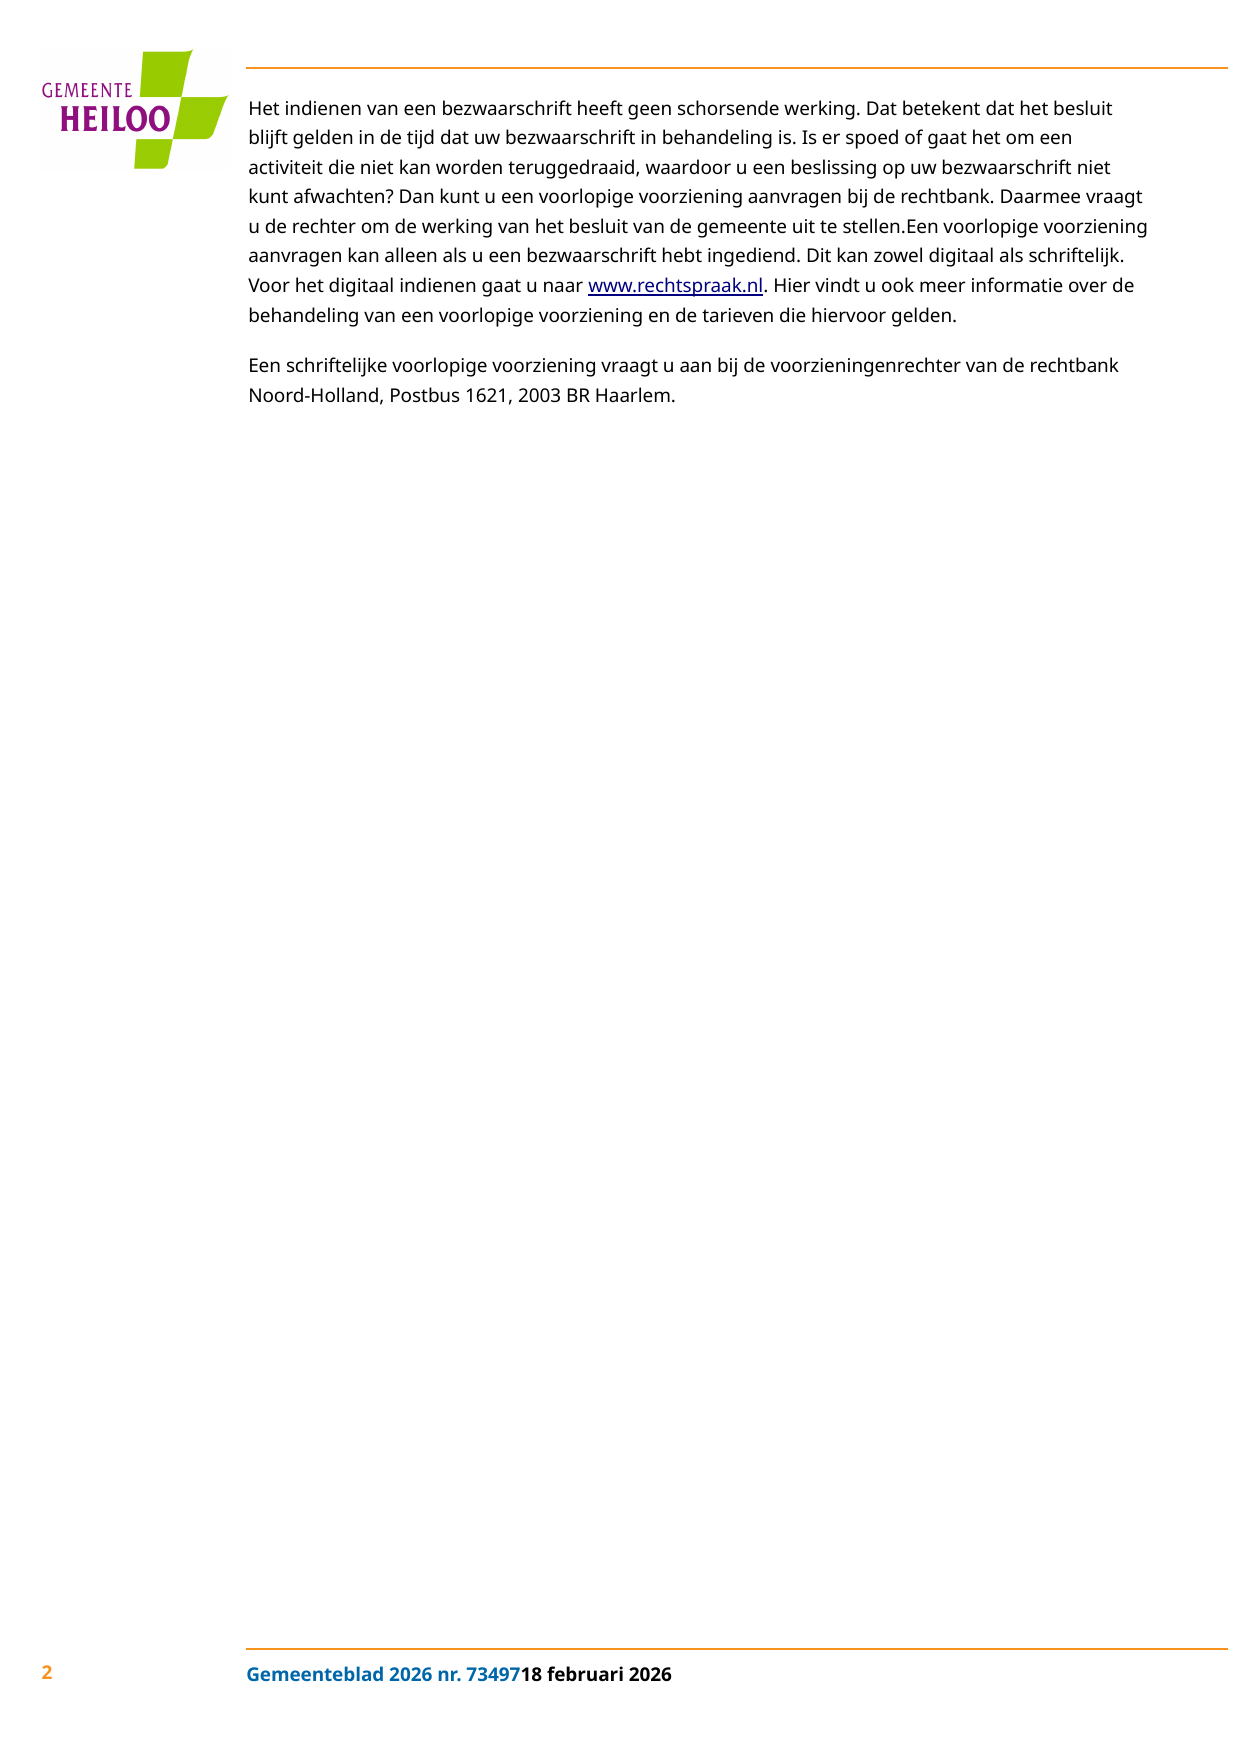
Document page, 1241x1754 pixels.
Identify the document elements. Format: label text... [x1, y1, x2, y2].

text Het indienen van een bezwaarschrift heeft geen schorsende werking. Dat betekent dat het besluit blijft gelden in de tijd dat uw bezwaarschrift in behandeling is. Is er spoed of gaat het om een activiteit die niet kan worden teruggedraaid, waardoor u een beslissing op uw bezwaarschrift niet kunt afwachten? Dan kunt u een voorlopige voorziening aanvragen bij de rechtbank. Daarmee vraagt u de rechter om de werking van het besluit van de gemeente uit te stellen.Een voorlopige voorziening aanvragen kan alleen als u een bezwaarschrift hebt ingediend. Dit kan zowel digitaal als schriftelijk. Voor het digitaal indienen gaat u naar www.rechtspraak.nl. Hier vindt u ook meer informatie over de behandeling van een voorlopige voorziening en de tarieven die hiervoor gelden. [248, 95, 1152, 328]
picture [41, 47, 231, 172]
text Een schriftelijke voorlopige voorziening vraagt u aan bij de voorzieningenrechter van de rechtbank Noord-Holland, Postbus 1621, 2003 BR Haarlem. [248, 352, 1152, 408]
